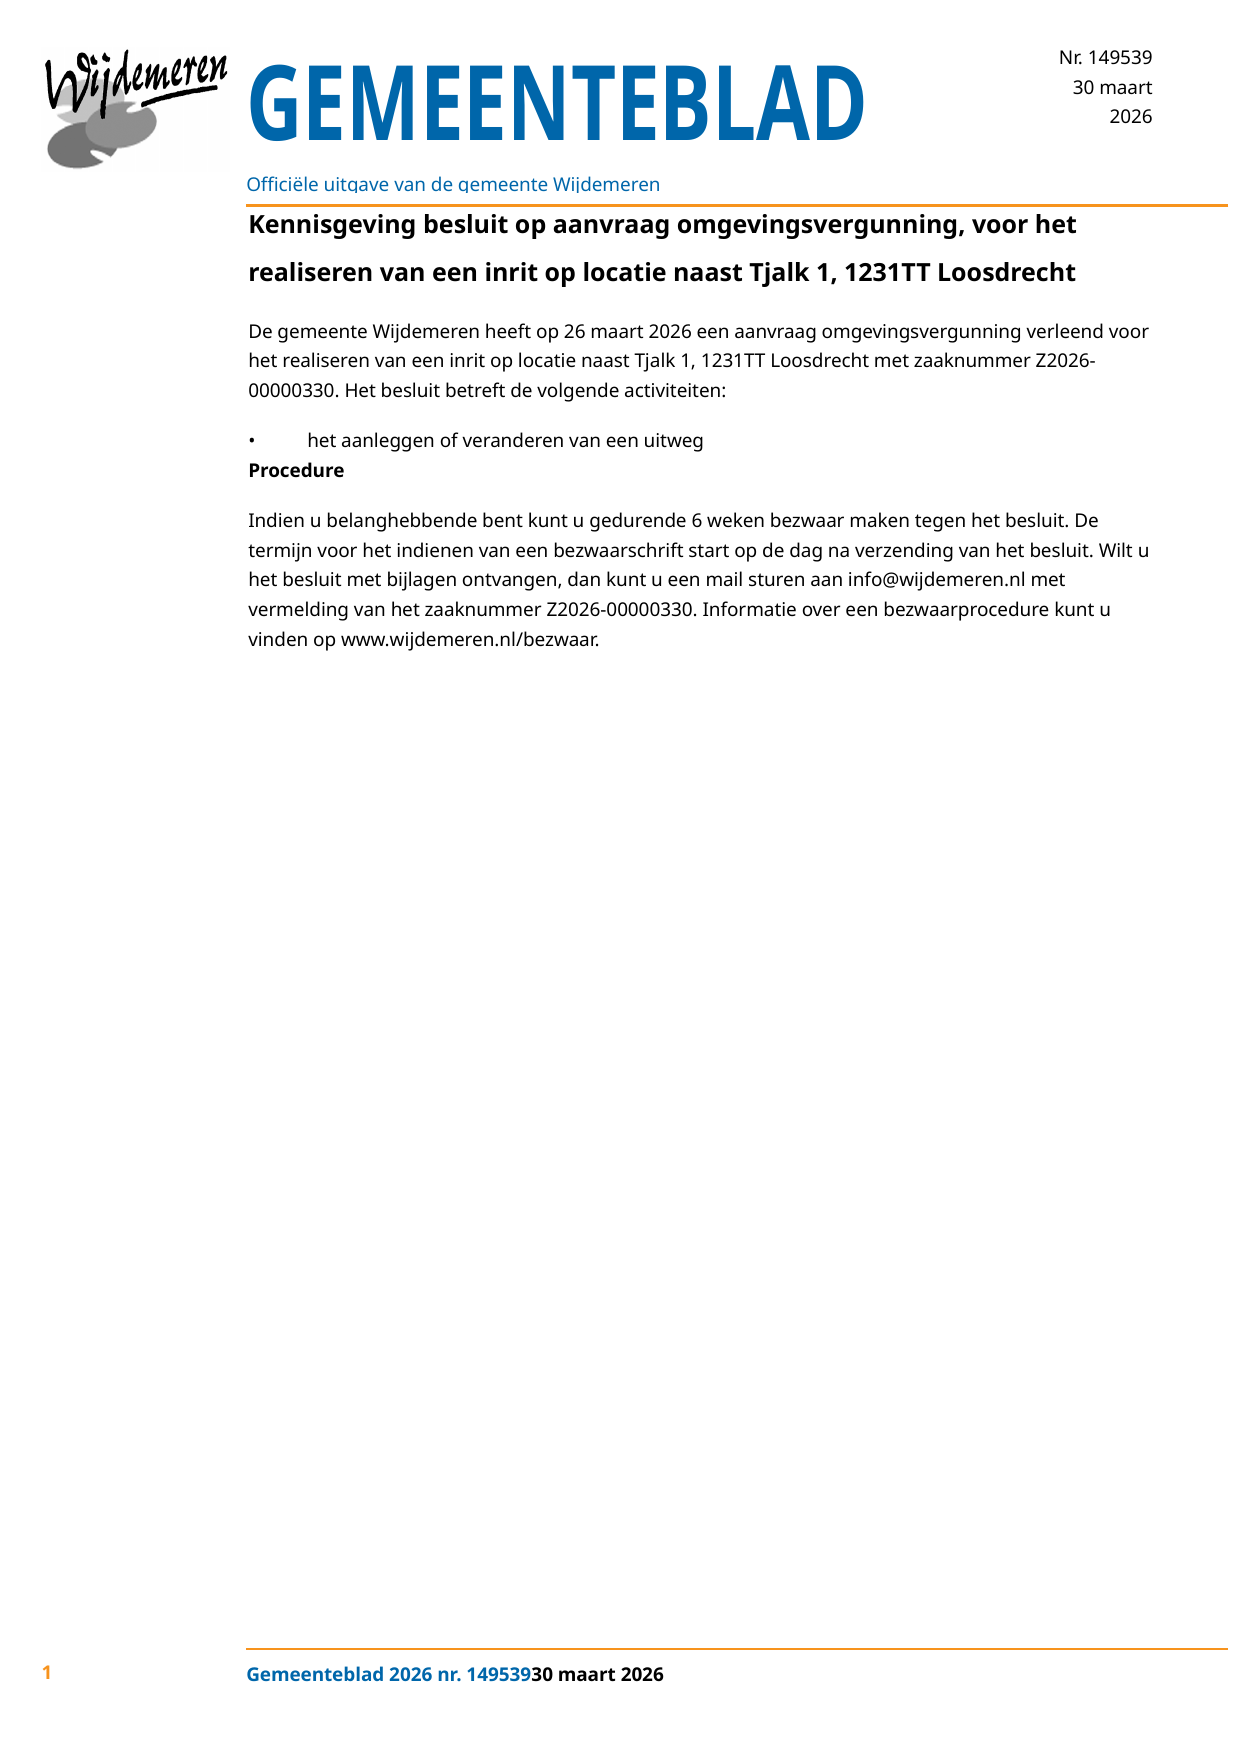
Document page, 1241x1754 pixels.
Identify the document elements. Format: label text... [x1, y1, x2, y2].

text Kennisgeving besluit op aanvraag omgevingsvergunning, voor het realiseren van een inrit op locatie naast Tjalk 1, 1231TT Loosdrecht [248, 207, 1152, 288]
text Procedure [248, 457, 1152, 483]
text De gemeente Wijdemeren heeft op 26 maart 2026 een aanvraag omgevingsvergunning verleend voor het realiseren van een inrit op locatie naast Tjalk 1, 1231TT Loosdrecht met zaaknummer Z2026-00000330. Het besluit betreft de volgende activiteiten: [248, 318, 1152, 403]
list het aanleggen of veranderen van een uitweg [248, 427, 1152, 453]
text Indien u belanghebbende bent kunt u gedurende 6 weken bezwaar maken tegen het besluit. De termijn voor het indienen van een bezwaarschrift start op de dag na verzending van het besluit. Wilt u het besluit met bijlagen ontvangen, dan kunt u een mail sturen aan info@wijdemeren.nl met vermelding van het zaaknummer Z2026-00000330. Informatie over een bezwaarprocedure kunt u vinden op www.wijdemeren.nl/bezwaar. [248, 507, 1152, 652]
picture [41, 47, 231, 172]
